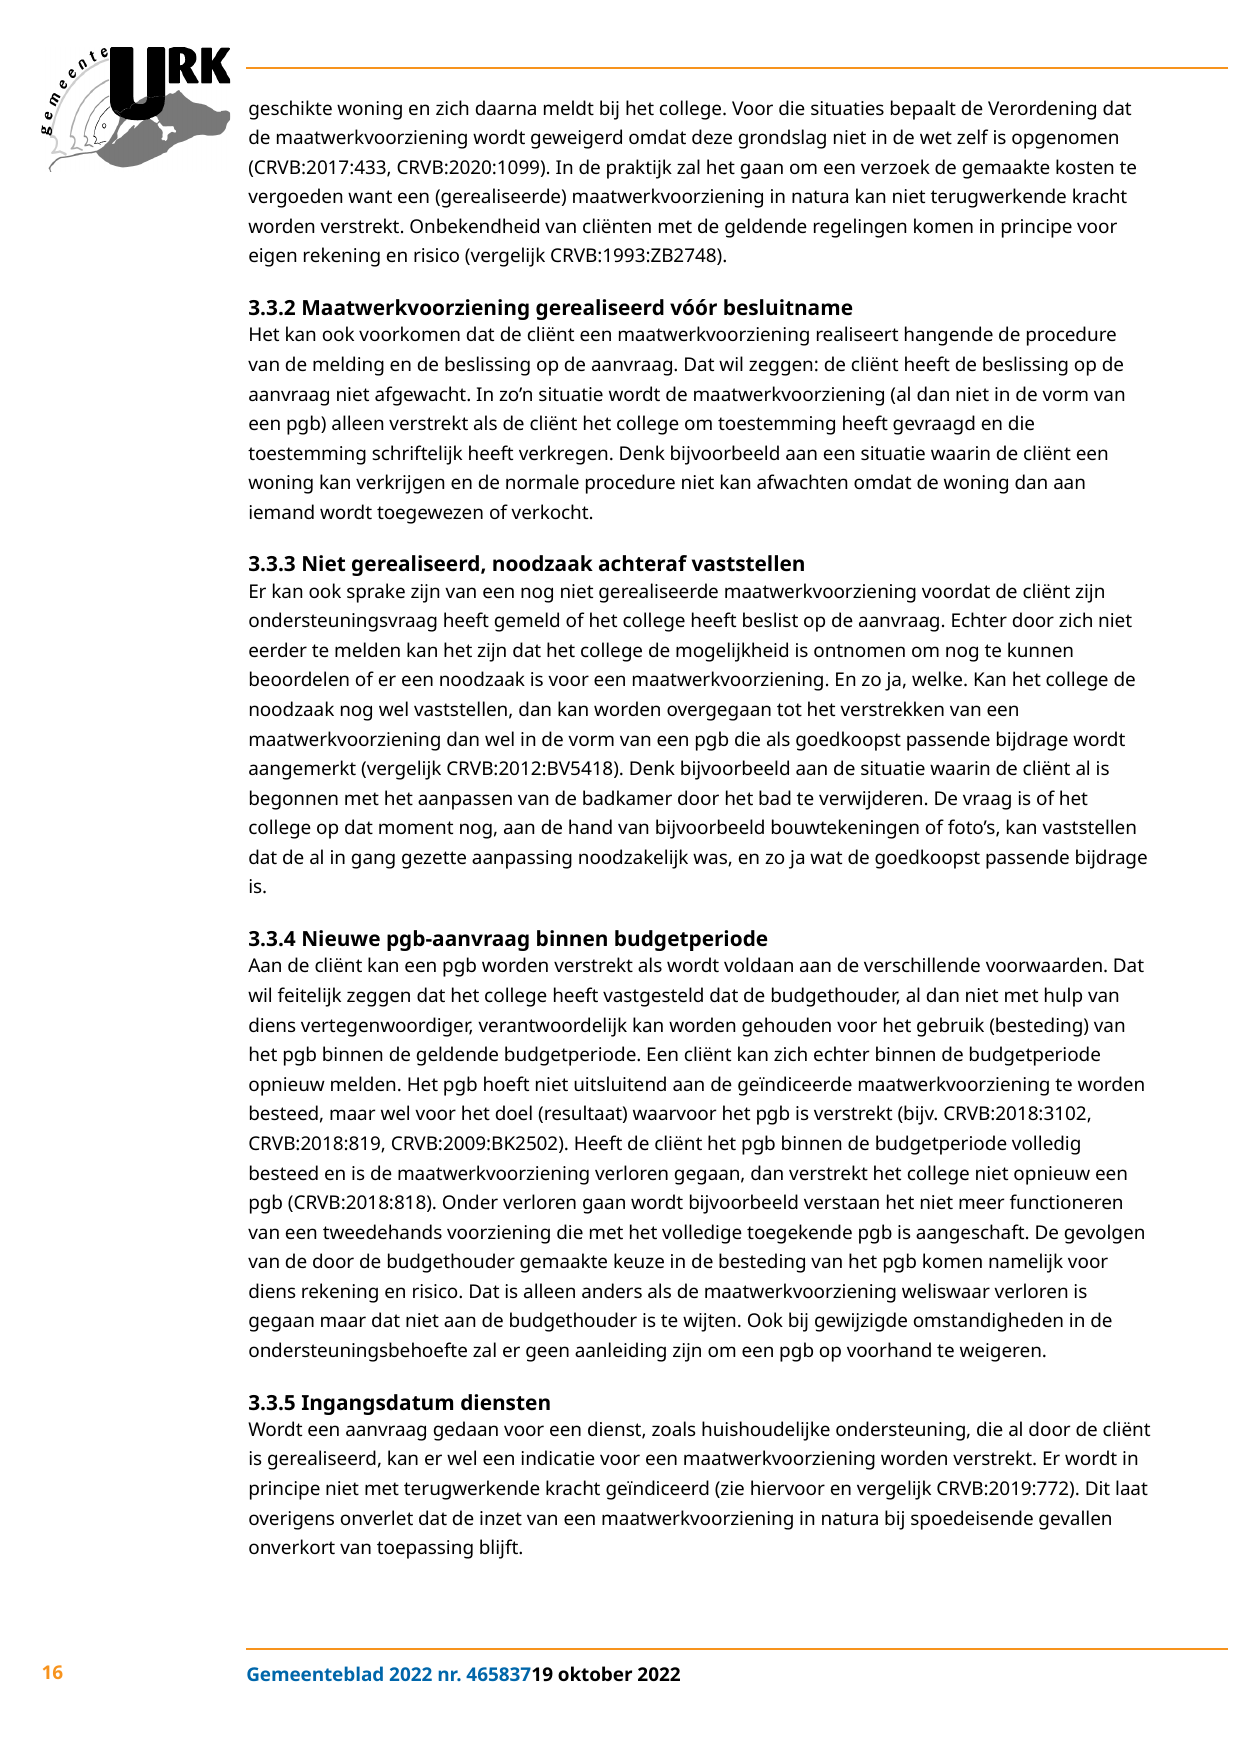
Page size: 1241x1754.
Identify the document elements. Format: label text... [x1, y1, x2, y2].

text Wordt een aanvraag gedaan voor een dienst, zoals huishoudelijke ondersteuning, die al door de cliënt is gerealiseerd, kan er wel een indicatie voor een maatwerkvoorziening worden verstrekt. Er wordt in principe niet met terugwerkende kracht geïndiceerd (zie hiervoor en vergelijk CRVB:2019:772). Dit laat overigens onverlet dat de inzet van een maatwerkvoorziening in natura bij spoedeisende gevallen onverkort van toepassing blijft. [248, 1416, 1152, 1560]
text 3.3.4 Nieuwe pgb-aanvraag binnen budgetperiode [248, 924, 1152, 953]
text Aan de cliënt kan een pgb worden verstrekt als wordt voldaan aan de verschillende voorwaarden. Dat wil feitelijk zeggen dat het college heeft vastgesteld dat de budgethouder, al dan niet met hulp van diens vertegenwoordiger, verantwoordelijk kan worden gehouden voor het gebruik (besteding) van het pgb binnen de geldende budgetperiode. Een cliënt kan zich echter binnen de budgetperiode opnieuw melden. Het pgb hoeft niet uitsluitend aan de geïndiceerde maatwerkvoorziening te worden besteed, maar wel voor het doel (resultaat) waarvoor het pgb is verstrekt (bijv. CRVB:2018:3102, CRVB:2018:819, CRVB:2009:BK2502). Heeft de cliënt het pgb binnen de budgetperiode volledig besteed en is de maatwerkvoorziening verloren gegaan, dan verstrekt het college niet opnieuw een pgb (CRVB:2018:818). Onder verloren gaan wordt bijvoorbeeld verstaan het niet meer functioneren van een tweedehands voorziening die met het volledige toegekende pgb is aangeschaft. De gevolgen van de door de budgethouder gemaakte keuze in de besteding van het pgb komen namelijk voor diens rekening en risico. Dat is alleen anders als de maatwerkvoorziening weliswaar verloren is gegaan maar dat niet aan de budgethouder is te wijten. Ook bij gewijzigde omstandigheden in de ondersteuningsbehoefte zal er geen aanleiding zijn om een pgb op voorhand te weigeren. [248, 953, 1152, 1363]
text 3.3.5 Ingangsdatum diensten [248, 1388, 1152, 1416]
text Er kan ook sprake zijn van een nog niet gerealiseerde maatwerkvoorziening voordat de cliënt zijn ondersteuningsvraag heeft gemeld of het college heeft beslist op de aanvraag. Echter door zich niet eerder te melden kan het zijn dat het college de mogelijkheid is ontnomen om nog te kunnen beoordelen of er een noodzaak is voor een maatwerkvoorziening. En zo ja, welke. Kan het college de noodzaak nog wel vaststellen, dan kan worden overgegaan tot het verstrekken van een maatwerkvoorziening dan wel in de vorm van een pgb die als goedkoopst passende bijdrage wordt aangemerkt (vergelijk CRVB:2012:BV5418). Denk bijvoorbeeld aan de situatie waarin de cliënt al is begonnen met het aanpassen van de badkamer door het bad te verwijderen. De vraag is of het college op dat moment nog, aan de hand van bijvoorbeeld bouwtekeningen of foto’s, kan vaststellen dat de al in gang gezette aanpassing noodzakelijk was, en zo ja wat de goedkoopst passende bijdrage is. [248, 578, 1152, 899]
picture [41, 47, 231, 172]
text 3.3.3 Niet gerealiseerd, noodzaak achteraf vaststellen [248, 549, 1152, 578]
text geschikte woning en zich daarna meldt bij het college. Voor die situaties bepaalt de Verordening dat de maatwerkvoorziening wordt geweigerd omdat deze grondslag niet in de wet zelf is opgenomen (CRVB:2017:433, CRVB:2020:1099). In de praktijk zal het gaan om een verzoek de gemaakte kosten te vergoeden want een (gerealiseerde) maatwerkvoorziening in natura kan niet terugwerkende kracht worden verstrekt. Onbekendheid van cliënten met de geldende regelingen komen in principe voor eigen rekening en risico (vergelijk CRVB:1993:ZB2748). [248, 95, 1152, 268]
text Het kan ook voorkomen dat de cliënt een maatwerkvoorziening realiseert hangende de procedure van de melding en de beslissing op de aanvraag. Dat wil zeggen: de cliënt heeft de beslissing op de aanvraag niet afgewacht. In zo’n situatie wordt de maatwerkvoorziening (al dan niet in de vorm van een pgb) alleen verstrekt als de cliënt het college om toestemming heeft gevraagd en die toestemming schriftelijk heeft verkregen. Denk bijvoorbeeld aan een situatie waarin de cliënt een woning kan verkrijgen en de normale procedure niet kan afwachten omdat de woning dan aan iemand wordt toegewezen of verkocht. [248, 322, 1152, 525]
text 3.3.2 Maatwerkvoorziening gerealiseerd vóór besluitname [248, 293, 1152, 322]
